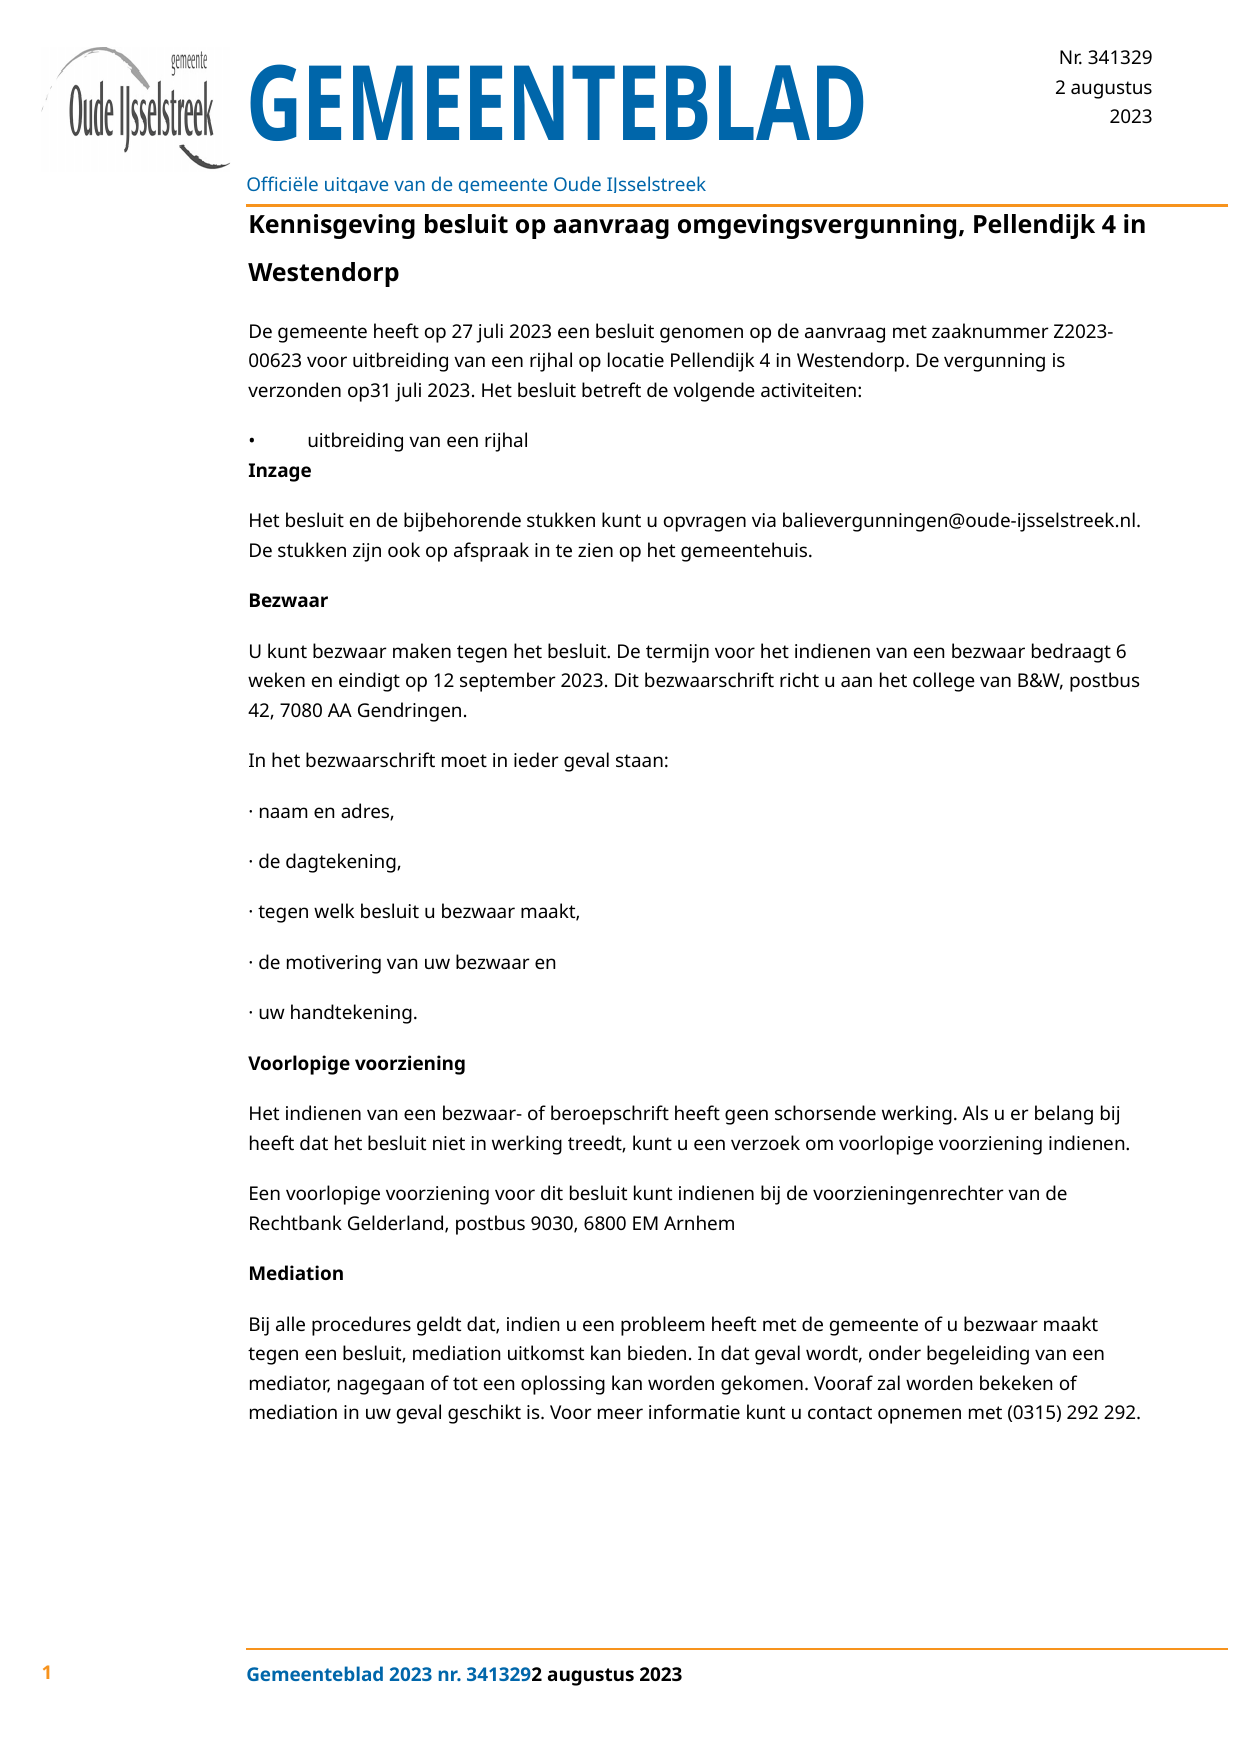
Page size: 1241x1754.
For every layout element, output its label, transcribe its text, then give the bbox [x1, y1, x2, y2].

text Mediation [248, 1260, 1152, 1286]
text Bij alle procedures geldt dat, indien u een probleem heeft met de gemeente of u bezwaar maakt tegen een besluit, mediation uitkomst kan bieden. In dat geval wordt, onder begeleiding van een mediator, nagegaan of tot een oplossing kan worden gekomen. Vooraf zal worden bekeken of mediation in uw geval geschikt is. Voor meer informatie kunt u contact opnemen met (0315) 292 292. [248, 1311, 1152, 1425]
text · naam en adres, [248, 798, 1152, 824]
text · de motivering van uw bezwaar en [248, 949, 1152, 975]
text · uw handtekening. [248, 999, 1152, 1025]
text Bezwaar [248, 587, 1152, 613]
text Het besluit en de bijbehorende stukken kunt u opvragen via balievergunningen@oude-ijsselstreek.nl. De stukken zijn ook op afspraak in te zien op het gemeentehuis. [248, 507, 1152, 563]
text Kennisgeving besluit op aanvraag omgevingsvergunning, Pellendijk 4 in Westendorp [248, 207, 1152, 288]
text De gemeente heeft op 27 juli 2023 een besluit genomen op de aanvraag met zaaknummer Z2023-00623 voor uitbreiding van een rijhal op locatie Pellendijk 4 in Westendorp. De vergunning is verzonden op31 juli 2023. Het besluit betreft de volgende activiteiten: [248, 318, 1152, 403]
text · tegen welk besluit u bezwaar maakt, [248, 899, 1152, 924]
text · de dagtekening, [248, 848, 1152, 874]
list uitbreiding van een rijhal [248, 427, 1152, 453]
text Een voorlopige voorziening voor dit besluit kunt indienen bij de voorzieningenrechter van de Rechtbank Gelderland, postbus 9030, 6800 EM Arnhem [248, 1180, 1152, 1236]
text In het bezwaarschrift moet in ieder geval staan: [248, 747, 1152, 773]
text Het indienen van een bezwaar- of beroepschrift heeft geen schorsende werking. Als u er belang bij heeft dat het besluit niet in werking treedt, kunt u een verzoek om voorlopige voorziening indienen. [248, 1100, 1152, 1156]
picture [41, 47, 231, 172]
text Inzage [248, 457, 1152, 483]
text Voorlopige voorziening [248, 1050, 1152, 1076]
text U kunt bezwaar maken tegen het besluit. De termijn voor het indienen van een bezwaar bedraagt 6 weken en eindigt op 12 september 2023. Dit bezwaarschrift richt u aan het college van B&W, postbus 42, 7080 AA Gendringen. [248, 638, 1152, 723]
